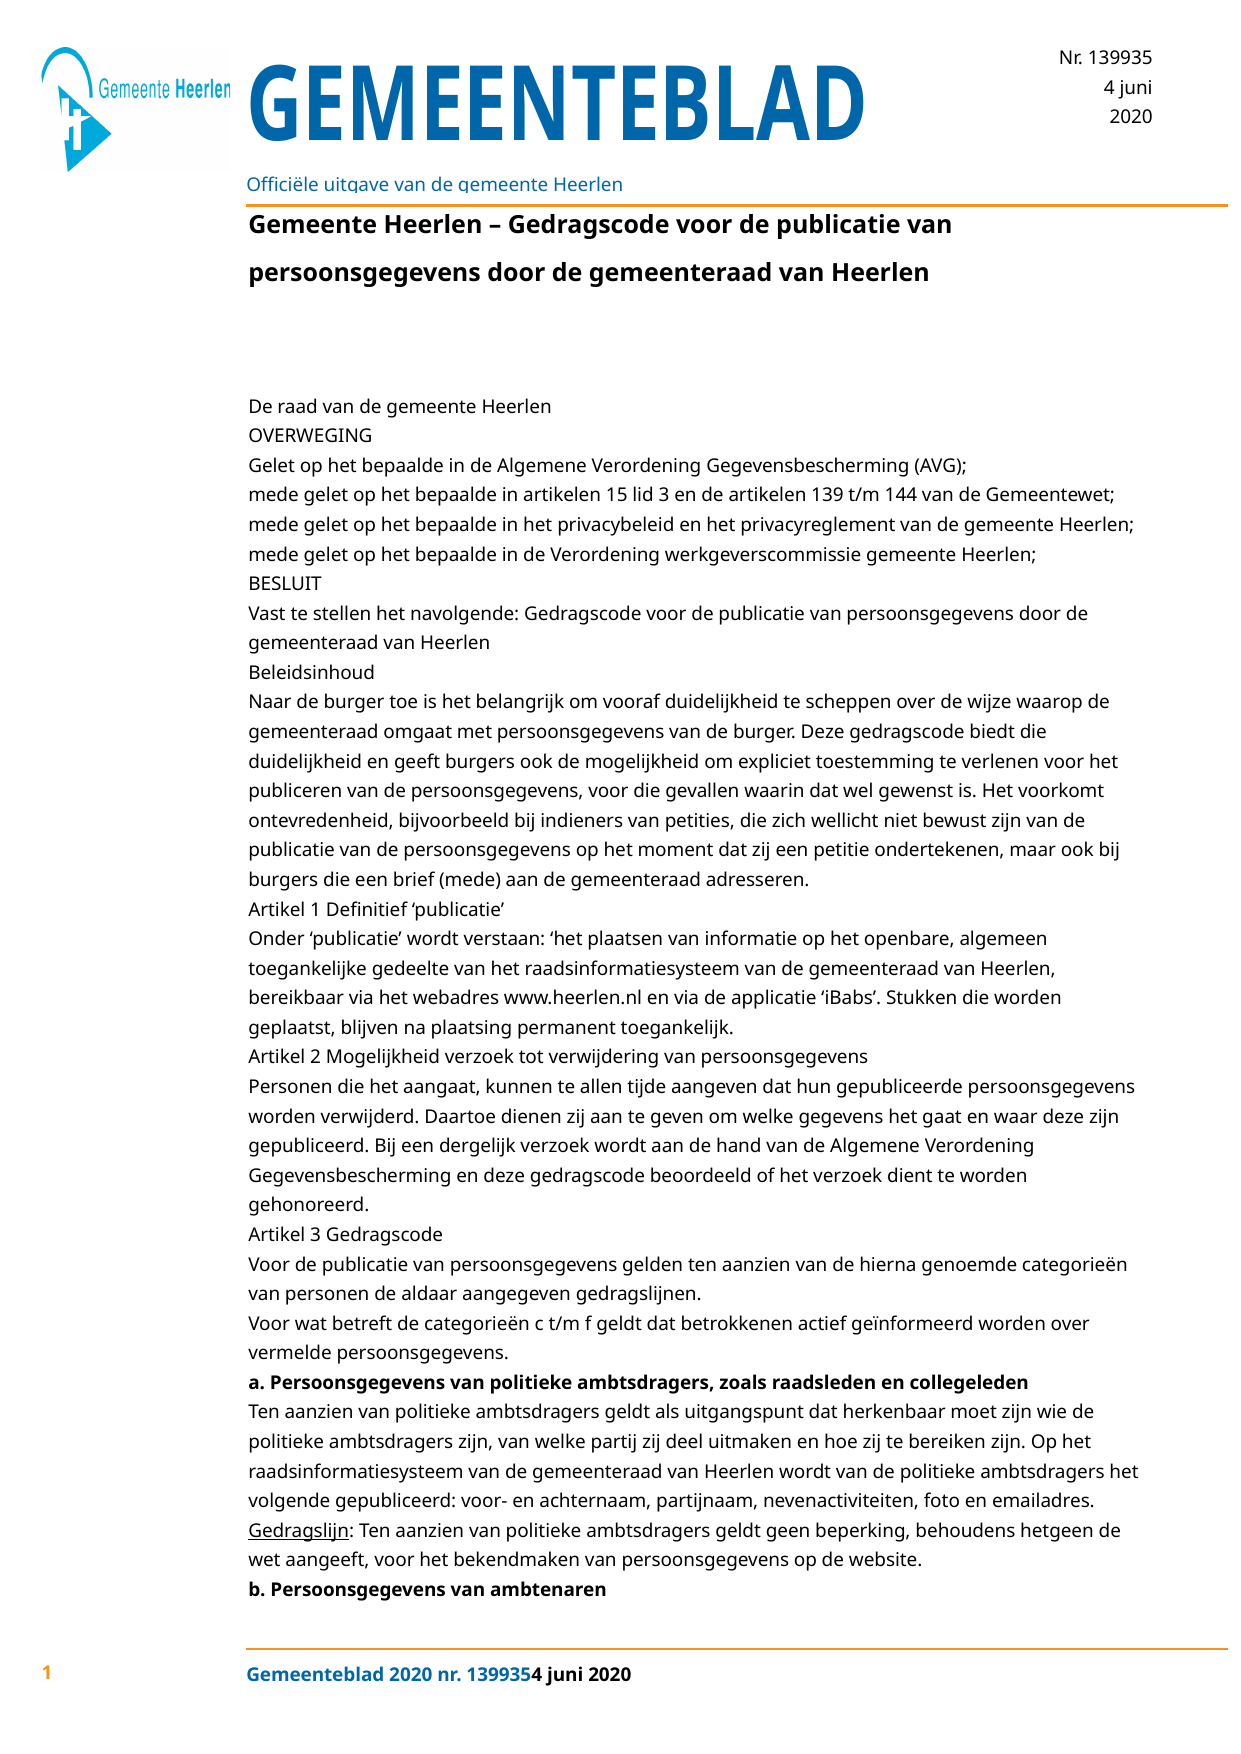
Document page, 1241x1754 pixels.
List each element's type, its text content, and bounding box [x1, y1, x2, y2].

text Artikel 1 Definitief ‘publicatie’ [248, 896, 1152, 922]
text Artikel 2 Mogelijkheid verzoek tot verwijdering van persoonsgegevens [248, 1044, 1152, 1069]
text OVERWEGING [248, 422, 1152, 448]
text Personen die het aangaat, kunnen te allen tijde aangeven dat hun gepubliceerde persoonsgegevens worden verwijderd. Daartoe dienen zij aan te geven om welke gegevens het gaat en waar deze zijn gepubliceerd. Bij een dergelijk verzoek wordt aan de hand van de Algemene Verordening Gegevensbescherming en deze gedragscode beoordeeld of het verzoek dient te worden gehonoreerd. [248, 1073, 1152, 1217]
picture [41, 47, 59, 70]
text Voor wat betreft de categorieën c t/m f geldt dat betrokkenen actief geïnformeerd worden over vermelde persoonsgegevens. [248, 1310, 1152, 1365]
text Naar de burger toe is het belangrijk om vooraf duidelijkheid te scheppen over de wijze waarop de gemeenteraad omgaat met persoonsgegevens van de burger. Deze gedragscode biedt die duidelijkheid en geeft burgers ook de mogelijkheid om expliciet toestemming te verlenen voor het publiceren van de persoonsgegevens, voor die gevallen waarin dat wel gewenst is. Het voorkomt ontevredenheid, bijvoorbeeld bij indieners van petities, die zich wellicht niet bewust zijn van de publicatie van de persoonsgegevens op het moment dat zij een petitie ondertekenen, maar ook bij burgers die een brief (mede) aan de gemeenteraad adresseren. [248, 689, 1152, 892]
text mede gelet op het bepaalde in artikelen 15 lid 3 en de artikelen 139 t/m 144 van de Gemeentewet; [248, 482, 1152, 507]
text Beleidsinhoud [248, 659, 1152, 685]
text b. Persoonsgegevens van ambtenaren [248, 1576, 1152, 1602]
text Onder ‘publicatie’ wordt verstaan: ‘het plaatsen van informatie op het openbare, algemeen toegankelijke gedeelte van het raadsinformatiesysteem van de gemeenteraad van Heerlen, bereikbaar via het webadres www.heerlen.nl en via de applicatie ‘iBabs’. Stukken die worden geplaatst, blijven na plaatsing permanent toegankelijk. [248, 925, 1152, 1040]
text Artikel 3 Gedragscode [248, 1221, 1152, 1247]
text Ten aanzien van politieke ambtsdragers geldt als uitgangspunt dat herkenbaar moet zijn wie de politieke ambtsdragers zijn, van welke partij zij deel uitmaken en hoe zij te bereiken zijn. Op het raadsinformatiesysteem van de gemeenteraad van Heerlen wordt van de politieke ambtsdragers het volgende gepubliceerd: voor- en achternaam, partijnaam, nevenactiviteiten, foto en emailadres. [248, 1399, 1152, 1513]
text Voor de publicatie van persoonsgegevens gelden ten aanzien van de hierna genoemde categorieën van personen de aldaar aangegeven gedragslijnen. [248, 1251, 1152, 1306]
text Vast te stellen het navolgende: Gedragscode voor de publicatie van persoonsgegevens door de gemeenteraad van Heerlen [248, 600, 1152, 655]
text Gedragslijn: Ten aanzien van politieke ambtsdragers geldt geen beperking, behoudens hetgeen de wet aangeeft, voor het bekendmaken van persoonsgegevens op de website. [248, 1517, 1152, 1572]
picture [41, 47, 231, 172]
text Gemeente Heerlen – Gedragscode voor de publicatie van persoonsgegevens door de gemeenteraad van Heerlen [248, 207, 1152, 288]
text mede gelet op het bepaalde in de Verordening werkgeverscommissie gemeente Heerlen; [248, 541, 1152, 567]
text Gelet op het bepaalde in de Algemene Verordening Gegevensbescherming (AVG); [248, 452, 1152, 478]
text BESLUIT [248, 570, 1152, 596]
text a. Persoonsgegevens van politieke ambtsdragers, zoals raadsleden en collegeleden [248, 1369, 1152, 1395]
text De raad van de gemeente Heerlen [248, 393, 1152, 419]
text mede gelet op het bepaalde in het privacybeleid en het privacyreglement van de gemeente Heerlen; [248, 511, 1152, 537]
